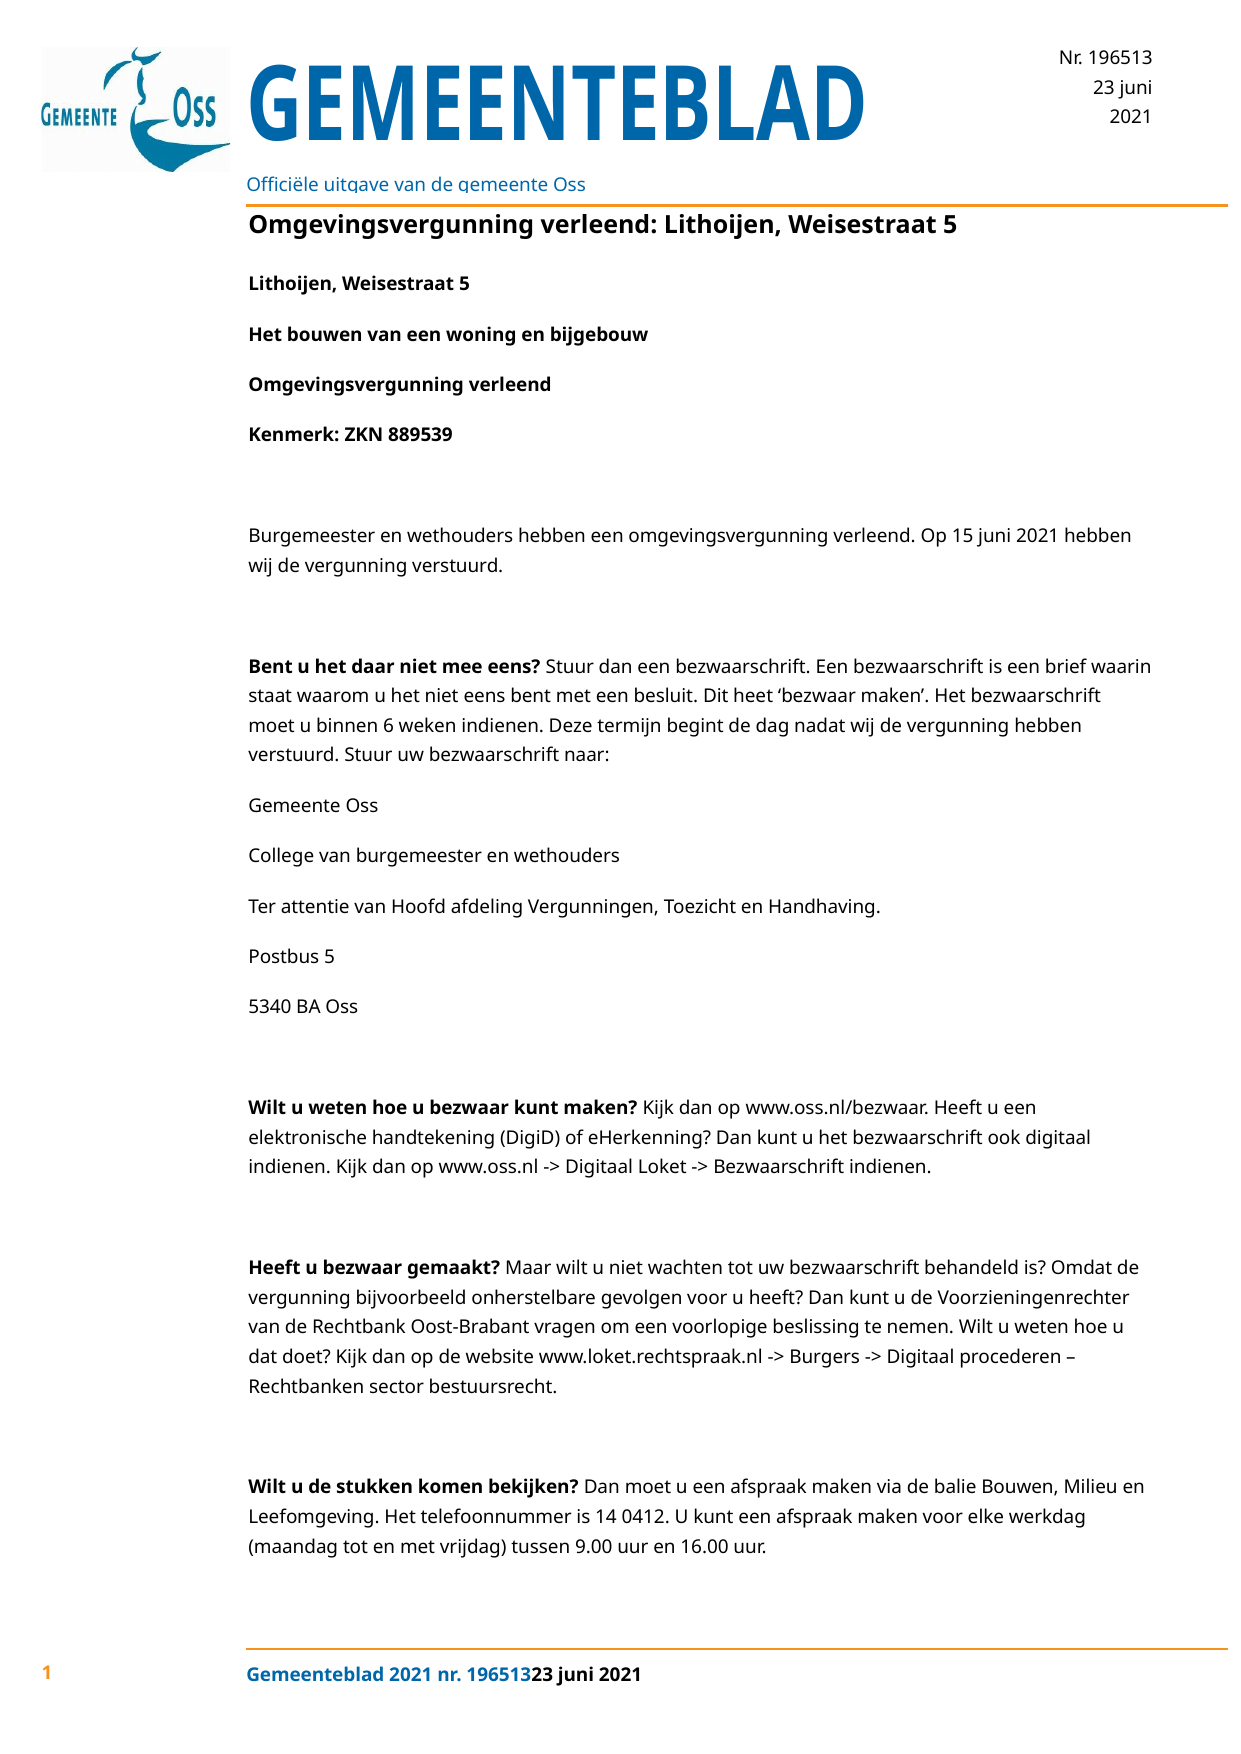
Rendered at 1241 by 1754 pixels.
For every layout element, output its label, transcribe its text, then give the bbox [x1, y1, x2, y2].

text Heeft u bezwaar gemaakt? Maar wilt u niet wachten tot uw bezwaarschrift behandeld is? Omdat de vergunning bijvoorbeeld onherstelbare gevolgen voor u heeft? Dan kunt u de Voorzieningenrechter van de Rechtbank Oost-Brabant vragen om een voorlopige beslissing te nemen. Wilt u weten hoe u dat doet? Kijk dan op de website www.loket.rechtspraak.nl -> Burgers -> Digitaal procederen – Rechtbanken sector bestuursrecht. [248, 1254, 1152, 1398]
text Het bouwen van een woning en bijgebouw [248, 321, 1152, 346]
text Omgevingsvergunning verleend [248, 371, 1152, 397]
text College van burgemeester en wethouders [248, 842, 1152, 868]
picture [41, 47, 231, 172]
text Postbus 5 [248, 943, 1152, 969]
text Omgevingsvergunning verleend: Lithoijen, Weisestraat 5 [248, 207, 1152, 241]
text Burgemeester en wethouders hebben een omgevingsvergunning verleend. Op 15 juni 2021 hebben wij de vergunning verstuurd. [248, 522, 1152, 578]
text 5340 BA Oss [248, 994, 1152, 1019]
text Kenmerk: ZKN 889539 [248, 422, 1152, 447]
text Wilt u weten hoe u bezwaar kunt maken? Kijk dan op www.oss.nl/bezwaar. Heeft u een elektronische handtekening (DigiD) of eHerkenning? Dan kunt u het bezwaarschrift ook digitaal indienen. Kijk dan op www.oss.nl -> Digitaal Loket -> Bezwaarschrift indienen. [248, 1094, 1152, 1179]
text Ter attentie van Hoofd afdeling Vergunningen, Toezicht en Handhaving. [248, 893, 1152, 918]
text Lithoijen, Weisestraat 5 [248, 270, 1152, 296]
text Wilt u de stukken komen bekijken? Dan moet u een afspraak maken via de balie Bouwen, Milieu en Leefomgeving. Het telefoonnummer is 14 0412. U kunt een afspraak maken voor elke werkdag (maandag tot en met vrijdag) tussen 9.00 uur en 16.00 uur. [248, 1474, 1152, 1558]
text Gemeente Oss [248, 792, 1152, 818]
text Bent u het daar niet mee eens? Stuur dan een bezwaarschrift. Een bezwaarschrift is een brief waarin staat waarom u het niet eens bent met een besluit. Dit heet ‘bezwaar maken’. Het bezwaarschrift moet u binnen 6 weken indienen. Deze termijn begint de dag nadat wij de vergunning hebben verstuurd. Stuur uw bezwaarschrift naar: [248, 653, 1152, 767]
